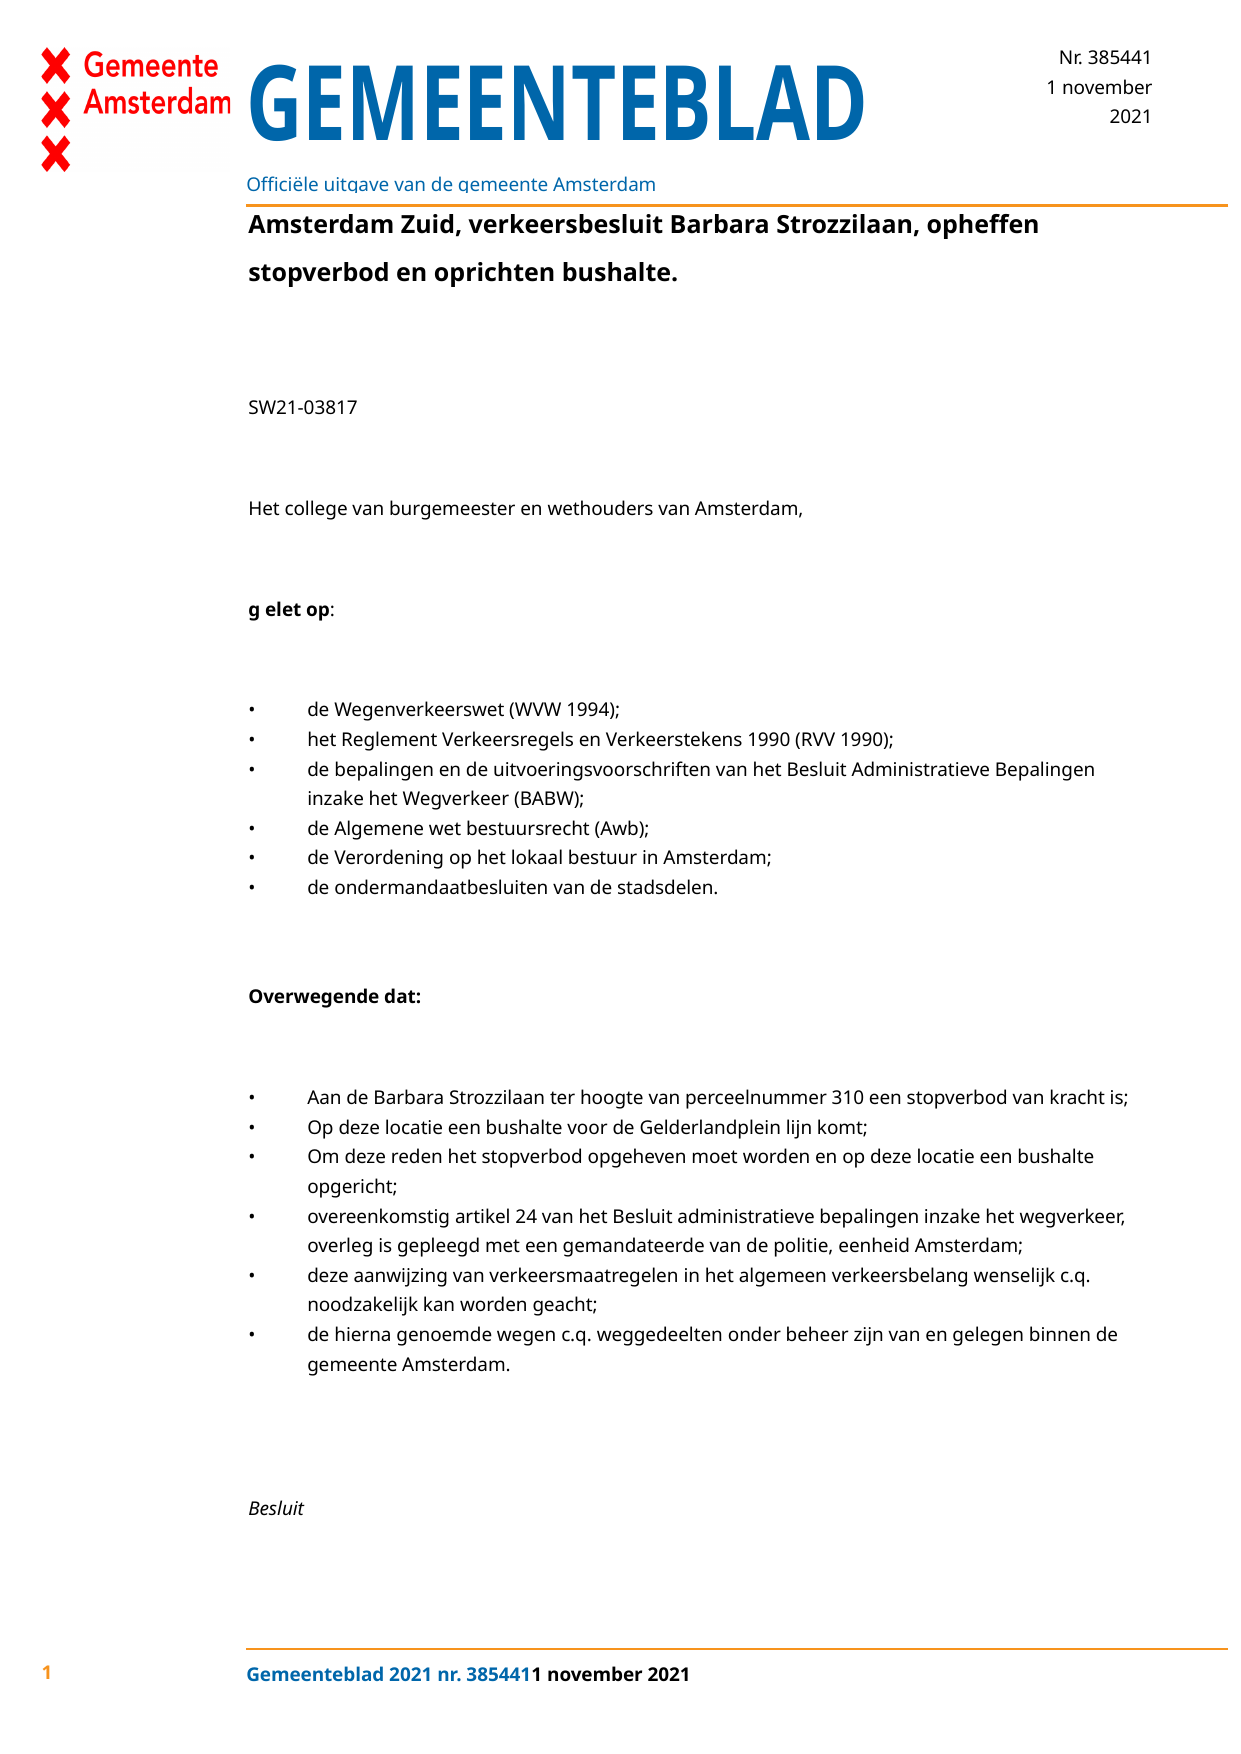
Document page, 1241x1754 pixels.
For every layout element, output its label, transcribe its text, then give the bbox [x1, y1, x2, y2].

text Besluit [248, 1495, 1152, 1520]
list de Algemene wet bestuursrecht (Awb); [248, 815, 1152, 841]
text Overwegende dat: [248, 984, 1152, 1009]
list overeenkomstig artikel 24 van het Besluit administratieve bepalingen inzake het wegverkeer, overleg is gepleegd met een gemandateerde van de politie, eenheid Amsterdam; [248, 1203, 1152, 1258]
list deze aanwijzing van verkeersmaatregelen in het algemeen verkeersbelang wenselijk c.q. noodzakelijk kan worden geacht; [248, 1262, 1152, 1317]
list Om deze reden het stopverbod opgeheven moet worden en op deze locatie een bushalte opgericht; [248, 1144, 1152, 1199]
list de Verordening op het lokaal bestuur in Amsterdam; [248, 844, 1152, 870]
list het Reglement Verkeersregels en Verkeerstekens 1990 (RVV 1990); [248, 726, 1152, 752]
picture [41, 47, 231, 172]
text Het college van burgemeester en wethouders van Amsterdam, [248, 495, 1152, 521]
text g elet op: [248, 596, 1152, 621]
list Op deze locatie een bushalte voor de Gelderlandplein lijn komt; [248, 1114, 1152, 1140]
text Amsterdam Zuid, verkeersbesluit Barbara Strozzilaan, opheffen stopverbod en oprichten bushalte. [248, 207, 1152, 288]
list de hierna genoemde wegen c.q. weggedeelten onder beheer zijn van en gelegen binnen de gemeente Amsterdam. [248, 1321, 1152, 1376]
list Aan de Barbara Strozzilaan ter hoogte van perceelnummer 310 een stopverbod van kracht is; [248, 1084, 1152, 1110]
list de ondermandaatbesluiten van de stadsdelen. [248, 874, 1152, 900]
list de Wegenverkeerswet (WVW 1994); [248, 697, 1152, 722]
text SW21-03817 [248, 394, 1152, 420]
list de bepalingen en de uitvoeringsvoorschriften van het Besluit Administratieve Bepalingen inzake het Wegverkeer (BABW); [248, 756, 1152, 811]
